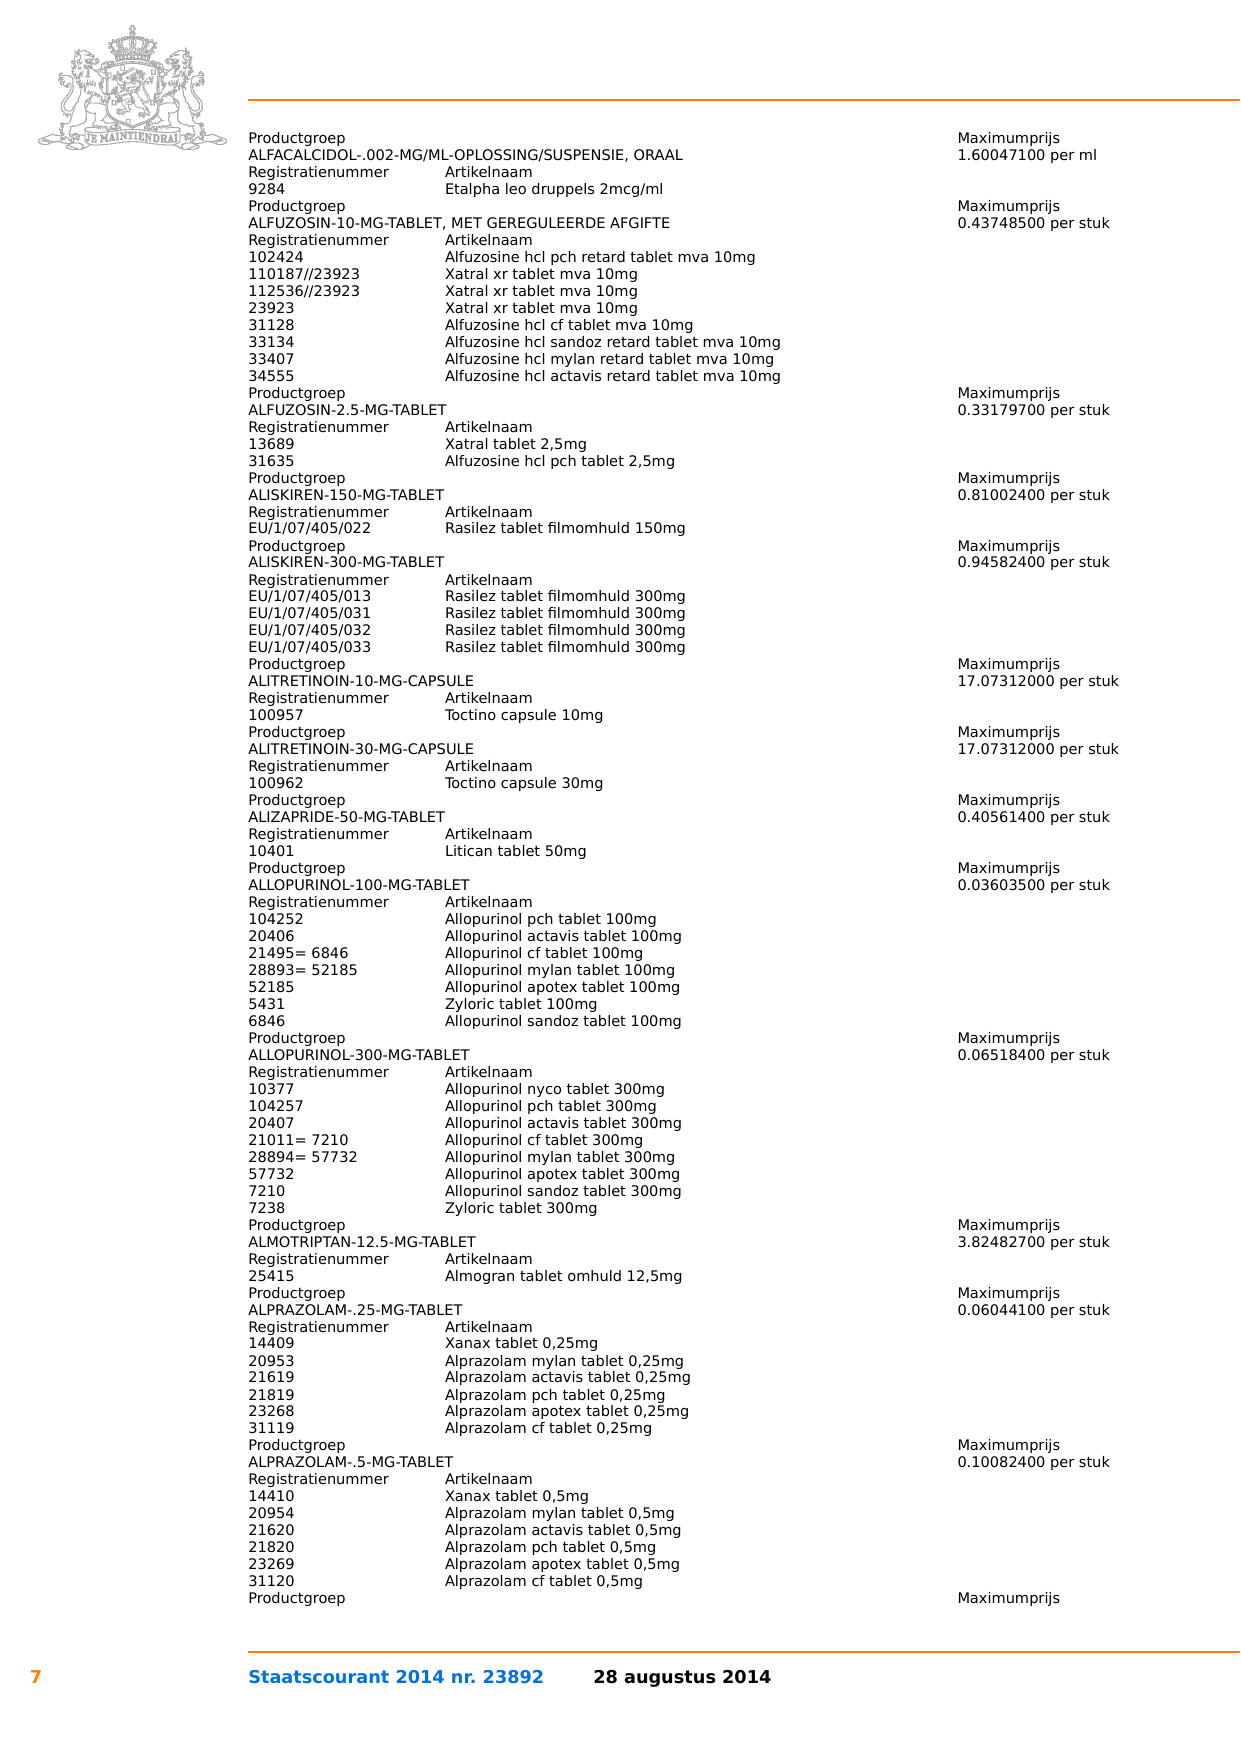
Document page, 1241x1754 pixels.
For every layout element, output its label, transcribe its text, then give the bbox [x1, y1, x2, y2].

table_cell [951, 1132, 1163, 1149]
table_cell [951, 707, 1163, 724]
table_cell Artikelnaam [439, 894, 951, 911]
table_cell Maximumprijs [951, 470, 1163, 486]
table_cell [951, 962, 1163, 979]
table_cell Allopurinol sandoz tablet 100mg [439, 1013, 951, 1030]
table_cell [951, 1403, 1163, 1420]
table_cell Allopurinol cf tablet 300mg [439, 1132, 951, 1149]
table_cell 20953 [248, 1353, 439, 1369]
table_cell Registratienummer [248, 1471, 439, 1488]
table_cell Alprazolam cf tablet 0,25mg [439, 1420, 951, 1437]
table_cell 0.06518400 per stuk [951, 1047, 1163, 1064]
table_cell [951, 1081, 1163, 1098]
table_cell 20954 [248, 1505, 439, 1522]
table_cell Alprazolam cf tablet 0,5mg [439, 1573, 951, 1590]
table_cell 14410 [248, 1488, 439, 1505]
table_cell ALFACALCIDOL-.002-MG/ML-OPLOSSING/SUSPENSIE, ORAAL [248, 147, 951, 164]
table_cell Registratienummer [248, 1319, 439, 1335]
table_cell [951, 1335, 1163, 1352]
table_cell 21619 [248, 1369, 439, 1386]
table_cell [951, 588, 1163, 605]
table_cell Productgroep [248, 385, 439, 402]
table_cell [951, 334, 1163, 351]
table_cell Artikelnaam [439, 826, 951, 843]
table_cell 13689 [248, 436, 439, 452]
table_cell [951, 504, 1163, 520]
table_cell EU/1/07/405/013 [248, 588, 439, 605]
table_cell Alprazolam apotex tablet 0,25mg [439, 1403, 951, 1420]
table_cell 33407 [248, 351, 439, 368]
table_cell [951, 317, 1163, 334]
table_cell [951, 911, 1163, 928]
table_cell Allopurinol actavis tablet 100mg [439, 928, 951, 945]
table_cell [439, 860, 951, 877]
table_cell [951, 1183, 1163, 1199]
table_cell Allopurinol apotex tablet 300mg [439, 1166, 951, 1183]
table_cell [951, 945, 1163, 962]
table_cell Alfuzosine hcl pch retard tablet mva 10mg [439, 249, 951, 266]
table_cell 6846 [248, 1013, 439, 1030]
table_cell Productgroep [248, 538, 439, 554]
table_cell Maximumprijs [951, 1030, 1163, 1047]
table_cell Artikelnaam [439, 1251, 951, 1267]
table_cell 102424 [248, 249, 439, 266]
table_cell [951, 436, 1163, 452]
table_cell Xatral xr tablet mva 10mg [439, 283, 951, 300]
table_cell Alprazolam actavis tablet 0,5mg [439, 1522, 951, 1539]
table_cell Registratienummer [248, 419, 439, 436]
table_cell Maximumprijs [951, 198, 1163, 215]
table_cell [951, 1522, 1163, 1539]
table_cell [951, 232, 1163, 249]
table_cell Artikelnaam [439, 1064, 951, 1081]
table_cell [951, 1319, 1163, 1335]
table_cell Almogran tablet omhuld 12,5mg [439, 1268, 951, 1284]
table_cell Allopurinol nyco tablet 300mg [439, 1081, 951, 1098]
table_cell [951, 622, 1163, 639]
table_cell [951, 1386, 1163, 1403]
table_cell ALISKIREN-150-MG-TABLET [248, 486, 951, 503]
table_cell ALITRETINOIN-30-MG-CAPSULE [248, 741, 951, 758]
table_cell Alprazolam mylan tablet 0,25mg [439, 1353, 951, 1369]
table_cell [951, 1471, 1163, 1488]
table_cell Alfuzosine hcl mylan retard tablet mva 10mg [439, 351, 951, 368]
table_cell 21819 [248, 1386, 439, 1403]
table_cell 0.40561400 per stuk [951, 809, 1163, 826]
table_cell Xatral xr tablet mva 10mg [439, 300, 951, 317]
table_cell Allopurinol sandoz tablet 300mg [439, 1183, 951, 1199]
table_cell Maximumprijs [951, 1590, 1163, 1607]
table_cell 104252 [248, 911, 439, 928]
table_cell ALFUZOSIN-2.5-MG-TABLET [248, 402, 951, 418]
table_cell Artikelnaam [439, 758, 951, 775]
table_cell Productgroep [248, 860, 439, 877]
table_cell [439, 792, 951, 809]
table_cell Productgroep [248, 724, 439, 741]
table_cell [439, 1030, 951, 1047]
table_cell Xatral tablet 2,5mg [439, 436, 951, 452]
table_cell ALLOPURINOL-100-MG-TABLET [248, 877, 951, 894]
table_cell 57732 [248, 1166, 439, 1183]
table_cell Rasilez tablet filmomhuld 150mg [439, 520, 951, 537]
table_cell 23269 [248, 1556, 439, 1573]
table_cell [951, 520, 1163, 537]
table_cell Maximumprijs [951, 1217, 1163, 1233]
table_cell ALMOTRIPTAN-12.5-MG-TABLET [248, 1234, 951, 1251]
table_cell 10401 [248, 843, 439, 860]
table_cell 33134 [248, 334, 439, 351]
table_cell Maximumprijs [951, 792, 1163, 809]
table_cell [951, 181, 1163, 198]
table_cell 20406 [248, 928, 439, 945]
table_cell [951, 1353, 1163, 1369]
table_cell [951, 1200, 1163, 1217]
table_cell [951, 1556, 1163, 1573]
table_cell [439, 198, 951, 215]
table_cell Registratienummer [248, 758, 439, 775]
table_cell 52185 [248, 979, 439, 996]
table_cell Xanax tablet 0,25mg [439, 1335, 951, 1352]
table_cell 0.10082400 per stuk [951, 1454, 1163, 1471]
table_cell 31119 [248, 1420, 439, 1437]
table_cell Maximumprijs [951, 130, 1163, 147]
table_cell 5431 [248, 996, 439, 1013]
table_cell Productgroep [248, 1030, 439, 1047]
table_cell ALPRAZOLAM-.25-MG-TABLET [248, 1301, 951, 1318]
table_cell [439, 130, 951, 147]
table_cell [951, 775, 1163, 792]
table_cell Allopurinol pch tablet 300mg [439, 1098, 951, 1115]
table_cell [951, 1166, 1163, 1183]
table_cell 112536//23923 [248, 283, 439, 300]
table_cell [951, 639, 1163, 656]
table_cell [951, 843, 1163, 860]
table_cell Litican tablet 50mg [439, 843, 951, 860]
table_cell 0.03603500 per stuk [951, 877, 1163, 894]
table_cell [951, 453, 1163, 469]
table_cell Maximumprijs [951, 1285, 1163, 1301]
table_cell [951, 300, 1163, 317]
table_cell Artikelnaam [439, 571, 951, 588]
table_cell [951, 605, 1163, 622]
table_cell [951, 351, 1163, 368]
table_cell Productgroep [248, 130, 439, 147]
table_cell Registratienummer [248, 690, 439, 707]
table_cell Allopurinol apotex tablet 100mg [439, 979, 951, 996]
table_cell 100962 [248, 775, 439, 792]
table_cell 14409 [248, 1335, 439, 1352]
table_cell Rasilez tablet filmomhuld 300mg [439, 639, 951, 656]
table_cell Rasilez tablet filmomhuld 300mg [439, 605, 951, 622]
table_cell Allopurinol mylan tablet 300mg [439, 1149, 951, 1166]
table_cell [439, 1285, 951, 1301]
table_cell 100957 [248, 707, 439, 724]
table_cell Allopurinol mylan tablet 100mg [439, 962, 951, 979]
table_cell 0.43748500 per stuk [951, 215, 1163, 232]
table_cell 23268 [248, 1403, 439, 1420]
table_cell 7210 [248, 1183, 439, 1199]
table_cell 31128 [248, 317, 439, 334]
table_cell ALISKIREN-300-MG-TABLET [248, 554, 951, 571]
table_cell [439, 385, 951, 402]
table_cell [439, 724, 951, 741]
table_cell Alprazolam pch tablet 0,25mg [439, 1386, 951, 1403]
table_cell 9284 [248, 181, 439, 198]
table_cell 21495= 6846 [248, 945, 439, 962]
table_cell 20407 [248, 1115, 439, 1132]
table_cell Alprazolam pch tablet 0,5mg [439, 1539, 951, 1556]
table_cell 21011= 7210 [248, 1132, 439, 1149]
table_cell 21820 [248, 1539, 439, 1556]
table_cell [439, 1437, 951, 1454]
table_cell Artikelnaam [439, 1471, 951, 1488]
table_cell Productgroep [248, 1285, 439, 1301]
table_cell 28894= 57732 [248, 1149, 439, 1166]
table_cell ALIZAPRIDE-50-MG-TABLET [248, 809, 951, 826]
table_cell 10377 [248, 1081, 439, 1098]
table_cell 0.81002400 per stuk [951, 486, 1163, 503]
table_cell Alfuzosine hcl sandoz retard tablet mva 10mg [439, 334, 951, 351]
table_cell [951, 690, 1163, 707]
table_cell [439, 470, 951, 486]
table_cell 1.60047100 per ml [951, 147, 1163, 164]
table_cell 21620 [248, 1522, 439, 1539]
table_cell [951, 1268, 1163, 1284]
table_cell [951, 1573, 1163, 1590]
table_cell Productgroep [248, 1217, 439, 1233]
table_cell Artikelnaam [439, 690, 951, 707]
table_cell Allopurinol cf tablet 100mg [439, 945, 951, 962]
table_cell Registratienummer [248, 164, 439, 181]
table_cell Maximumprijs [951, 860, 1163, 877]
table_cell 0.94582400 per stuk [951, 554, 1163, 571]
table_cell ALLOPURINOL-300-MG-TABLET [248, 1047, 951, 1064]
table_cell 3.82482700 per stuk [951, 1234, 1163, 1251]
table_cell [439, 538, 951, 554]
table_cell Registratienummer [248, 232, 439, 249]
table_cell Maximumprijs [951, 656, 1163, 673]
table_cell Allopurinol pch tablet 100mg [439, 911, 951, 928]
table_cell [951, 1505, 1163, 1522]
table_cell EU/1/07/405/032 [248, 622, 439, 639]
table_cell ALPRAZOLAM-.5-MG-TABLET [248, 1454, 951, 1471]
picture [38, 25, 227, 150]
table_cell [951, 1149, 1163, 1166]
table_cell Artikelnaam [439, 1319, 951, 1335]
table_cell Productgroep [248, 792, 439, 809]
table_cell [951, 979, 1163, 996]
table_cell Toctino capsule 30mg [439, 775, 951, 792]
table_cell Productgroep [248, 198, 439, 215]
table_cell Productgroep [248, 470, 439, 486]
table_cell 34555 [248, 368, 439, 384]
table_cell Registratienummer [248, 504, 439, 520]
table_cell Artikelnaam [439, 164, 951, 181]
table_cell 0.06044100 per stuk [951, 1301, 1163, 1318]
table_cell Alfuzosine hcl actavis retard tablet mva 10mg [439, 368, 951, 384]
table_cell Maximumprijs [951, 724, 1163, 741]
table_cell [951, 1539, 1163, 1556]
table_cell [951, 1488, 1163, 1505]
table_cell Etalpha leo druppels 2mcg/ml [439, 181, 951, 198]
table_cell 17.07312000 per stuk [951, 673, 1163, 690]
table_cell Productgroep [248, 656, 439, 673]
table_cell Toctino capsule 10mg [439, 707, 951, 724]
table_cell [951, 1251, 1163, 1267]
table_cell Productgroep [248, 1437, 439, 1454]
table_cell Alprazolam actavis tablet 0,25mg [439, 1369, 951, 1386]
table_cell 25415 [248, 1268, 439, 1284]
table_cell [951, 249, 1163, 266]
table_cell EU/1/07/405/022 [248, 520, 439, 537]
table_cell [951, 1064, 1163, 1081]
table_cell [439, 1590, 951, 1607]
table_cell [951, 266, 1163, 283]
table_cell ALFUZOSIN-10-MG-TABLET, MET GEREGULEERDE AFGIFTE [248, 215, 951, 232]
table_cell 104257 [248, 1098, 439, 1115]
table_cell Artikelnaam [439, 232, 951, 249]
table_cell Artikelnaam [439, 419, 951, 436]
table_cell [951, 368, 1163, 384]
table_cell Registratienummer [248, 894, 439, 911]
table_cell [951, 419, 1163, 436]
table_cell 23923 [248, 300, 439, 317]
table_cell [951, 758, 1163, 775]
table_cell Rasilez tablet filmomhuld 300mg [439, 588, 951, 605]
table_cell Rasilez tablet filmomhuld 300mg [439, 622, 951, 639]
table_cell [439, 1217, 951, 1233]
table_cell Productgroep [248, 1590, 439, 1607]
table_cell Alprazolam mylan tablet 0,5mg [439, 1505, 951, 1522]
table_cell Registratienummer [248, 571, 439, 588]
table_cell EU/1/07/405/033 [248, 639, 439, 656]
table_cell Registratienummer [248, 1251, 439, 1267]
table_cell [951, 1369, 1163, 1386]
table_cell 110187//23923 [248, 266, 439, 283]
table_cell Allopurinol actavis tablet 300mg [439, 1115, 951, 1132]
table_cell 31635 [248, 453, 439, 469]
table_cell [951, 1098, 1163, 1115]
table_cell Xanax tablet 0,5mg [439, 1488, 951, 1505]
table_cell Xatral xr tablet mva 10mg [439, 266, 951, 283]
table_cell Registratienummer [248, 826, 439, 843]
table_cell ALITRETINOIN-10-MG-CAPSULE [248, 673, 951, 690]
table_cell [951, 1013, 1163, 1030]
table_cell [951, 1420, 1163, 1437]
table_cell [951, 283, 1163, 300]
table_cell [439, 656, 951, 673]
table_cell Maximumprijs [951, 385, 1163, 402]
table_cell [951, 164, 1163, 181]
table_cell Alfuzosine hcl cf tablet mva 10mg [439, 317, 951, 334]
table_cell EU/1/07/405/031 [248, 605, 439, 622]
table_cell [951, 571, 1163, 588]
table_cell Alprazolam apotex tablet 0,5mg [439, 1556, 951, 1573]
table_cell [951, 928, 1163, 945]
table_cell 28893= 52185 [248, 962, 439, 979]
table_cell Registratienummer [248, 1064, 439, 1081]
table_cell 7238 [248, 1200, 439, 1217]
table_cell [951, 996, 1163, 1013]
table_cell [951, 1115, 1163, 1132]
table_cell 31120 [248, 1573, 439, 1590]
table_cell Artikelnaam [439, 504, 951, 520]
table_cell Maximumprijs [951, 1437, 1163, 1454]
table_cell 0.33179700 per stuk [951, 402, 1163, 418]
table_cell Alfuzosine hcl pch tablet 2,5mg [439, 453, 951, 469]
table_cell Zyloric tablet 100mg [439, 996, 951, 1013]
table_cell Maximumprijs [951, 538, 1163, 554]
table_cell Zyloric tablet 300mg [439, 1200, 951, 1217]
table_cell [951, 894, 1163, 911]
table_cell [951, 826, 1163, 843]
table_cell 17.07312000 per stuk [951, 741, 1163, 758]
